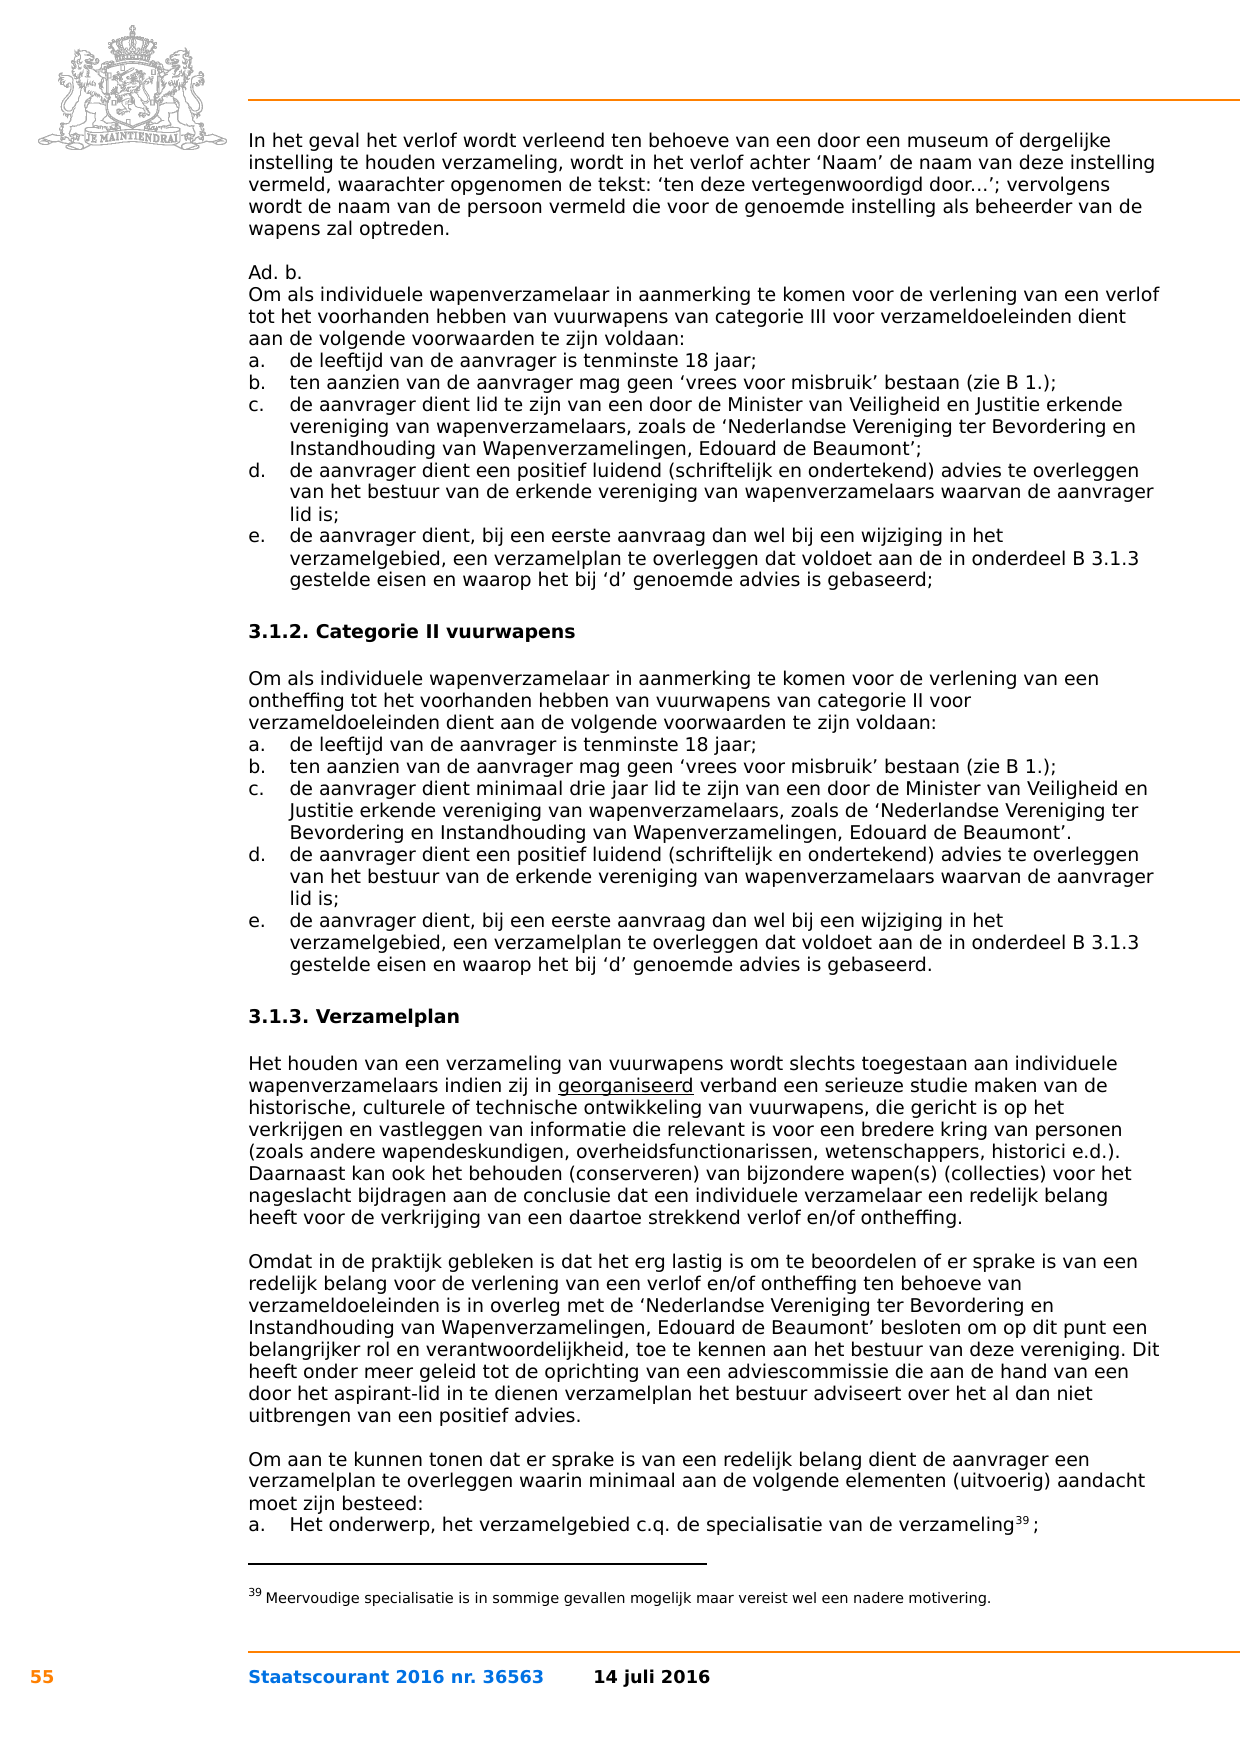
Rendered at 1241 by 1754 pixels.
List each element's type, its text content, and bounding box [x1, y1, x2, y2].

text e. de aanvrager dient, bij een eerste aanvraag dan wel bij een wijziging in het verzamelgebied, een verzamelplan te overleggen dat voldoet aan de in onderdeel B 3.1.3 gestelde eisen en waarop het bij ‘d’ genoemde advies is gebaseerd; [248, 525, 1163, 591]
text e. de aanvrager dient, bij een eerste aanvraag dan wel bij een wijziging in het verzamelgebied, een verzamelplan te overleggen dat voldoet aan de in onderdeel B 3.1.3 gestelde eisen en waarop het bij ‘d’ genoemde advies is gebaseerd. [248, 910, 1163, 976]
text b. ten aanzien van de aanvrager mag geen ‘vrees voor misbruik’ bestaan (zie B 1.); [248, 756, 1163, 778]
text Om als individuele wapenverzamelaar in aanmerking te komen voor de verlening van een verlof tot het voorhanden hebben van vuurwapens van categorie III voor verzameldoeleinden dient aan de volgende voorwaarden te zijn voldaan: [248, 284, 1163, 349]
text Ad. b. [248, 262, 1163, 284]
text d. de aanvrager dient een positief luidend (schriftelijk en ondertekend) advies te overleggen van het bestuur van de erkende vereniging van wapenverzamelaars waarvan de aanvrager lid is; [248, 459, 1163, 525]
text Meervoudige specialisatie is in sommige gevallen mogelijk maar vereist wel een nadere motivering. [248, 1586, 1163, 1608]
text a. Het onderwerp, het verzamelgebied c.q. de specialisatie van de verzameling; [248, 1514, 1163, 1536]
text In het geval het verlof wordt verleend ten behoeve van een door een museum of dergelijke instelling te houden verzameling, wordt in het verlof achter ‘Naam’ de naam van deze instelling vermeld, waarachter opgenomen de tekst: ‘ten deze vertegenwoordigd door...’; vervolgens wordt de naam van de persoon vermeld die voor de genoemde instelling als beheerder van de wapens zal optreden. [248, 130, 1163, 240]
picture [38, 25, 227, 150]
subtitle 3.1.2. Categorie II vuurwapens [248, 621, 1163, 643]
text d. de aanvrager dient een positief luidend (schriftelijk en ondertekend) advies te overleggen van het bestuur van de erkende vereniging van wapenverzamelaars waarvan de aanvrager lid is; [248, 844, 1163, 910]
text Om aan te kunnen tonen dat er sprake is van een redelijk belang dient de aanvrager een verzamelplan te overleggen waarin minimaal aan de volgende elementen (uitvoerig) aandacht moet zijn besteed: [248, 1448, 1163, 1514]
text a. de leeftijd van de aanvrager is tenminste 18 jaar; [248, 734, 1163, 756]
text c. de aanvrager dient minimaal drie jaar lid te zijn van een door de Minister van Veiligheid en Justitie erkende vereniging van wapenverzamelaars, zoals de ‘Nederlandse Vereniging ter Bevordering en Instandhouding van Wapenverzamelingen, Edouard de Beaumont’. [248, 778, 1163, 844]
subtitle 3.1.3. Verzamelplan [248, 1006, 1163, 1028]
text Omdat in de praktijk gebleken is dat het erg lastig is om te beoordelen of er sprake is van een redelijk belang voor de verlening van een verlof en/of ontheffing ten behoeve van verzameldoeleinden is in overleg met de ‘Nederlandse Vereniging ter Bevordering en Instandhouding van Wapenverzamelingen, Edouard de Beaumont’ besloten om op dit punt een belangrijker rol en verantwoordelijkheid, toe te kennen aan het bestuur van deze vereniging. Dit heeft onder meer geleid tot de oprichting van een adviescommissie die aan de hand van een door het aspirant-lid in te dienen verzamelplan het bestuur adviseert over het al dan niet uitbrengen van een positief advies. [248, 1251, 1163, 1427]
text b. ten aanzien van de aanvrager mag geen ‘vrees voor misbruik’ bestaan (zie B 1.); [248, 372, 1163, 393]
text Het houden van een verzameling van vuurwapens wordt slechts toegestaan aan individuele wapenverzamelaars indien zij in georganiseerd verband een serieuze studie maken van de historische, culturele of technische ontwikkeling van vuurwapens, die gericht is op het verkrijgen en vastleggen van informatie die relevant is voor een bredere kring van personen (zoals andere wapendeskundigen, overheidsfunctionarissen, wetenschappers, historici e.d.). Daarnaast kan ook het behouden (conserveren) van bijzondere wapen(s) (collecties) voor het nageslacht bijdragen aan de conclusie dat een individuele verzamelaar een redelijk belang heeft voor de verkrijging van een daartoe strekkend verlof en/of ontheffing. [248, 1053, 1163, 1229]
text Om als individuele wapenverzamelaar in aanmerking te komen voor de verlening van een ontheffing tot het voorhanden hebben van vuurwapens van categorie II voor verzameldoeleinden dient aan de volgende voorwaarden te zijn voldaan: [248, 668, 1163, 734]
text c. de aanvrager dient lid te zijn van een door de Minister van Veiligheid en Justitie erkende vereniging van wapenverzamelaars, zoals de ‘Nederlandse Vereniging ter Bevordering en Instandhouding van Wapenverzamelingen, Edouard de Beaumont’; [248, 393, 1163, 459]
text a. de leeftijd van de aanvrager is tenminste 18 jaar; [248, 349, 1163, 372]
